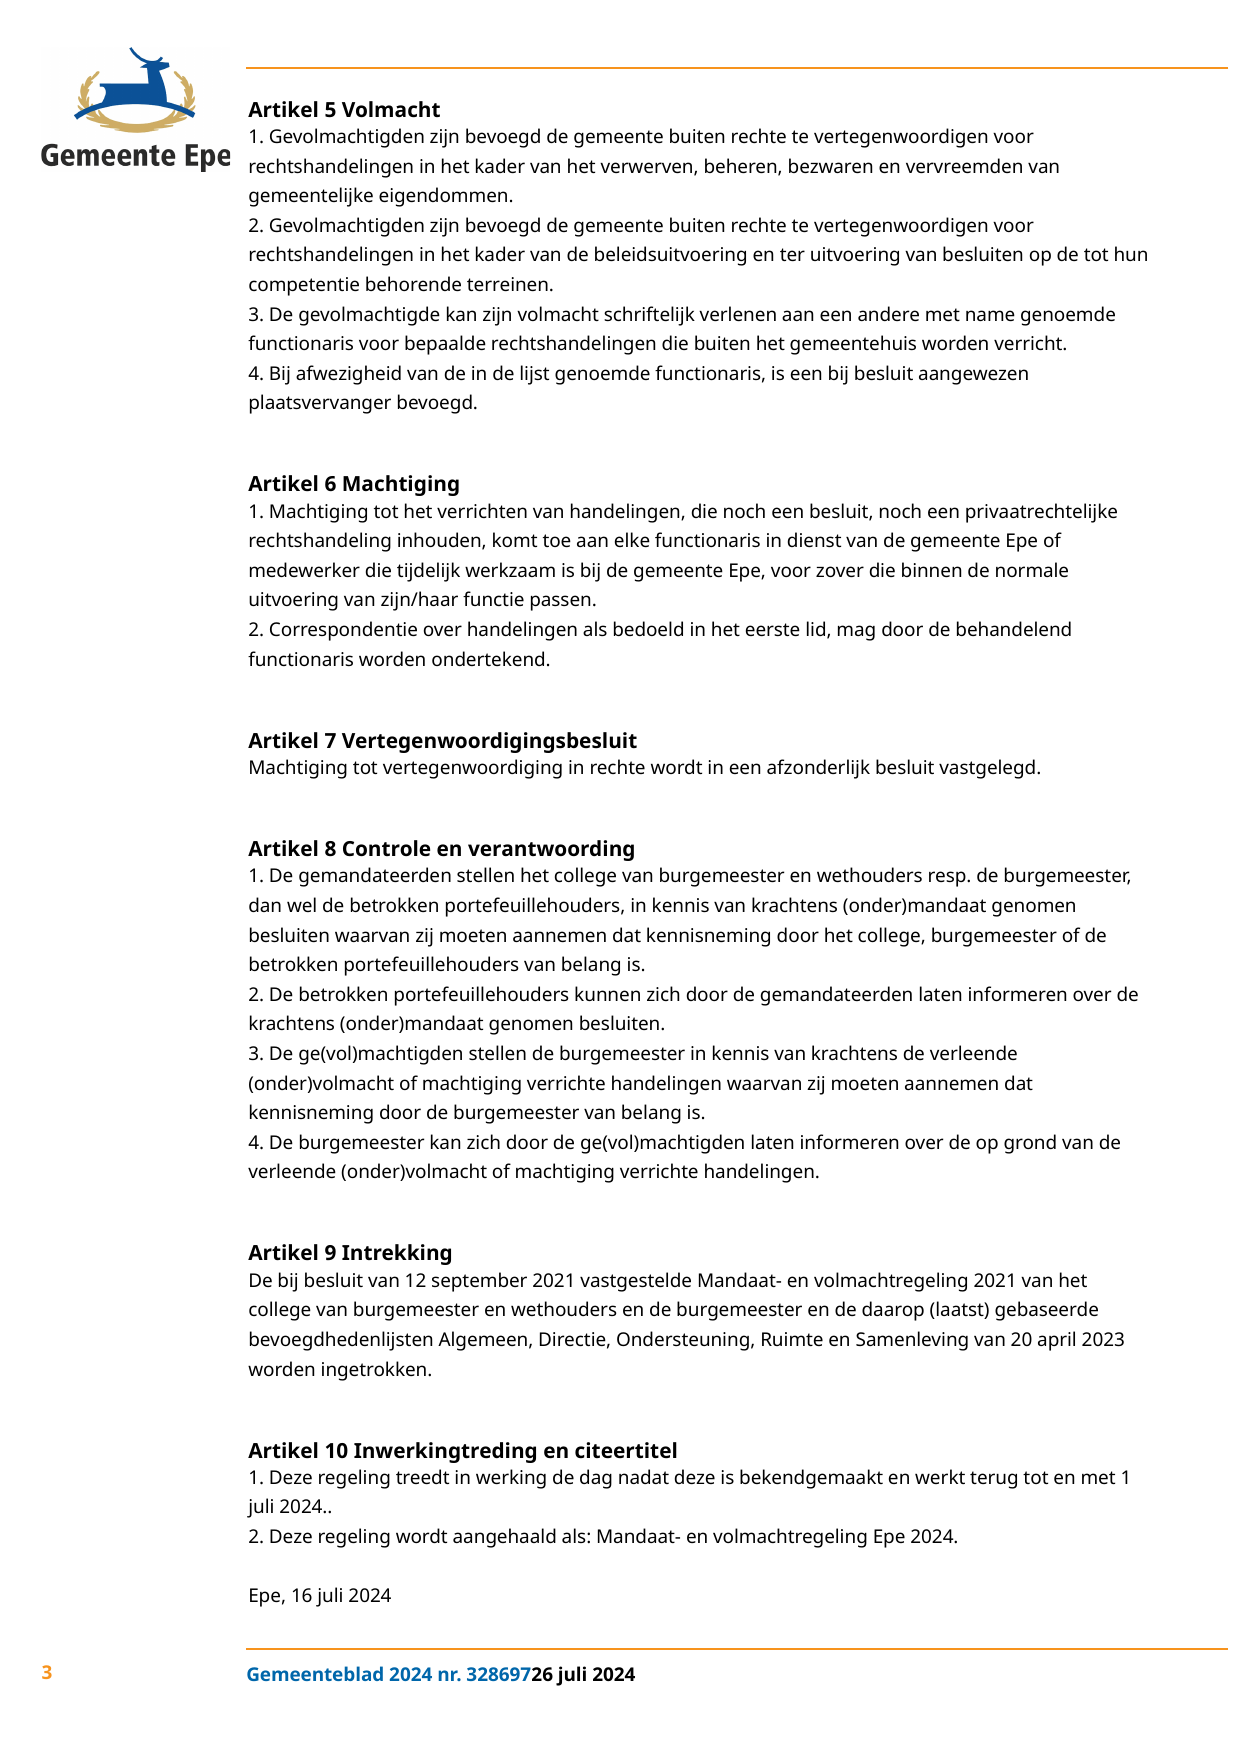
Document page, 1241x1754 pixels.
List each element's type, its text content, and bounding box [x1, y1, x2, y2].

text Epe, 16 juli 2024 [248, 1582, 1152, 1608]
text 1. Machtiging tot het verrichten van handelingen, die noch een besluit, noch een privaatrechtelijke rechtshandeling inhouden, komt toe aan elke functionaris in dienst van de gemeente Epe of medewerker die tijdelijk werkzaam is bij de gemeente Epe, voor zover die binnen de normale uitvoering van zijn/haar functie passen. [248, 498, 1152, 612]
text Artikel 5 Volmacht [248, 95, 1152, 123]
text Machtiging tot vertegenwoordiging in rechte wordt in een afzonderlijk besluit vastgelegd. [248, 754, 1152, 780]
text De bij besluit van 12 september 2021 vastgestelde Mandaat- en volmachtregeling 2021 van het college van burgemeester en wethouders en de burgemeester en de daarop (laatst) gebaseerde bevoegdhedenlijsten Algemeen, Directie, Ondersteuning, Ruimte en Samenleving van 20 april 2023 worden ingetrokken. [248, 1267, 1152, 1381]
text 1. De gemandateerden stellen het college van burgemeester en wethouders resp. de burgemeester, dan wel de betrokken portefeuillehouders, in kennis van krachtens (onder)mandaat genomen besluiten waarvan zij moeten aannemen dat kennisneming door het college, burgemeester of de betrokken portefeuillehouders van belang is. [248, 863, 1152, 977]
text Artikel 9 Intrekking [248, 1238, 1152, 1267]
text 1. Deze regeling treedt in werking de dag nadat deze is bekendgemaakt en werkt terug tot en met 1 juli 2024.. [248, 1464, 1152, 1519]
text Artikel 6 Machtiging [248, 469, 1152, 498]
text Artikel 10 Inwerkingtreding en citeertitel [248, 1436, 1152, 1464]
text 2. Correspondentie over handelingen als bedoeld in het eerste lid, mag door de behandelend functionaris worden ondertekend. [248, 616, 1152, 672]
text 2. Gevolmachtigden zijn bevoegd de gemeente buiten rechte te vertegenwoordigen voor rechtshandelingen in het kader van de beleidsuitvoering en ter uitvoering van besluiten op de tot hun competentie behorende terreinen. [248, 212, 1152, 297]
text Artikel 8 Controle en verantwoording [248, 834, 1152, 863]
text 4. De burgemeester kan zich door de ge(vol)machtigden laten informeren over de op grond van de verleende (onder)volmacht of machtiging verrichte handelingen. [248, 1129, 1152, 1184]
text 4. Bij afwezigheid van de in de lijst genoemde functionaris, is een bij besluit aangewezen plaatsvervanger bevoegd. [248, 360, 1152, 415]
text 2. De betrokken portefeuillehouders kunnen zich door de gemandateerden laten informeren over de krachtens (onder)mandaat genomen besluiten. [248, 981, 1152, 1036]
picture [41, 47, 231, 172]
text Artikel 7 Vertegenwoordigingsbesluit [248, 726, 1152, 754]
text 3. De ge(vol)machtigden stellen de burgemeester in kennis van krachtens de verleende (onder)volmacht of machtiging verrichte handelingen waarvan zij moeten aannemen dat kennisneming door de burgemeester van belang is. [248, 1040, 1152, 1125]
text 3. De gevolmachtigde kan zijn volmacht schriftelijk verlenen aan een andere met name genoemde functionaris voor bepaalde rechtshandelingen die buiten het gemeentehuis worden verricht. [248, 301, 1152, 356]
text 1. Gevolmachtigden zijn bevoegd de gemeente buiten rechte te vertegenwoordigen voor rechtshandelingen in het kader van het verwerven, beheren, bezwaren en vervreemden van gemeentelijke eigendommen. [248, 123, 1152, 208]
text 2. Deze regeling wordt aangehaald als: Mandaat- en volmachtregeling Epe 2024. [248, 1523, 1152, 1549]
